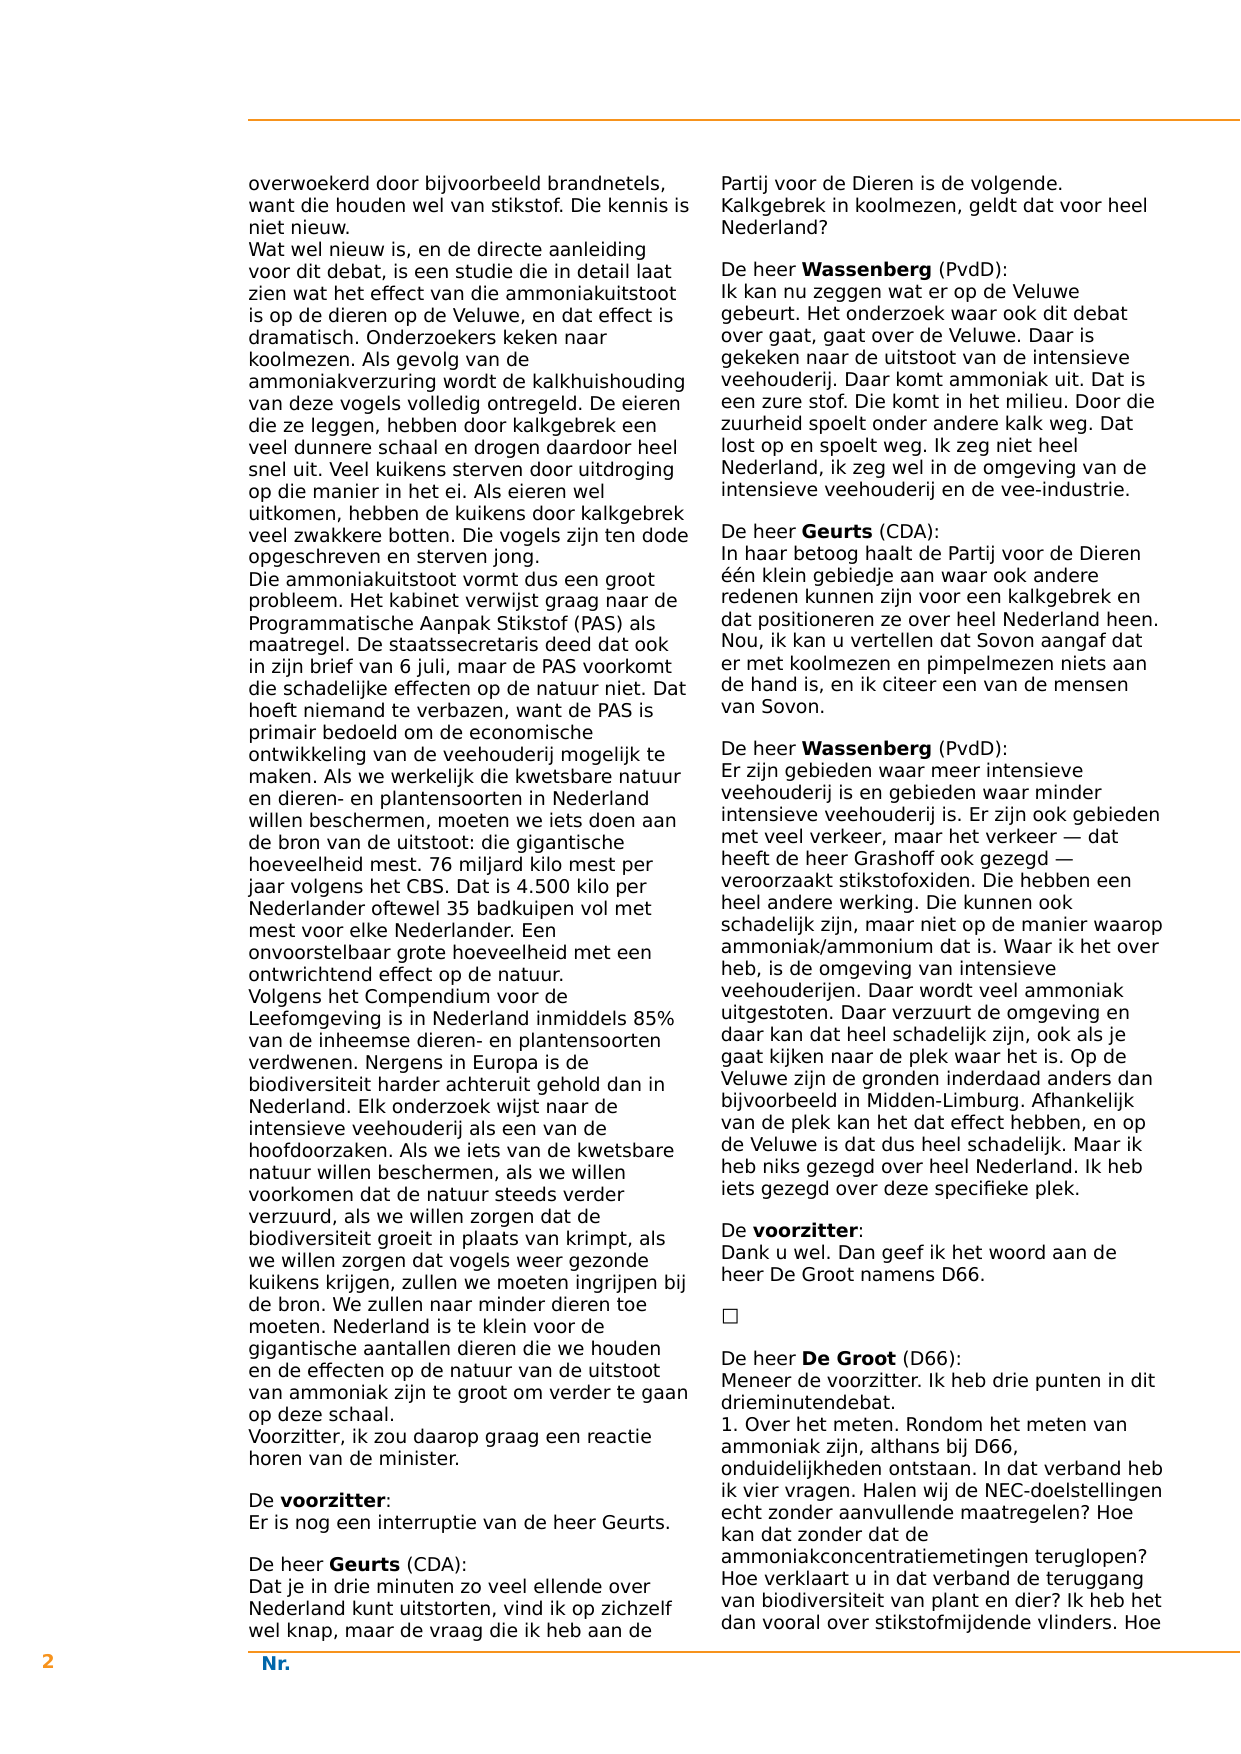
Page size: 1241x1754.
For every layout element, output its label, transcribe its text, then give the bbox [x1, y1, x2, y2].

text De heer Wassenberg (PvdD): [721, 738, 1163, 760]
text De heer Geurts (CDA): [248, 1553, 691, 1576]
text De heer Geurts (CDA): [721, 521, 1163, 542]
text Partij voor de Dieren is de volgende. Kalkgebrek in koolmezen, geldt dat voor heel Nederland? [721, 173, 1163, 239]
text Ik kan nu zeggen wat er op de Veluwe gebeurt. Het onderzoek waar ook dit debat over gaat, gaat over de Veluwe. Daar is gekeken naar de uitstoot van de intensieve veehouderij. Daar komt ammoniak uit. Dat is een zure stof. Die komt in het milieu. Door die zuurheid spoelt onder andere kalk weg. Dat lost op en spoelt weg. Ik zeg niet heel Nederland, ik zeg wel in de omgeving van de intensieve veehouderij en de vee-industrie. [721, 281, 1163, 501]
text Dat je in drie minuten zo veel ellende over Nederland kunt uitstorten, vind ik op zichzelf wel knap, maar de vraag die ik heb aan de [248, 1576, 691, 1641]
text Er zijn gebieden waar meer intensieve veehouderij is en gebieden waar minder intensieve veehouderij is. Er zijn ook gebieden met veel verkeer, maar het verkeer — dat heeft de heer Grashoff ook gezegd — veroorzaakt stikstofoxiden. Die hebben een heel andere werking. Die kunnen ook schadelijk zijn, maar niet op de manier waarop ammoniak/ammonium dat is. Waar ik het over heb, is de omgeving van intensieve veehouderijen. Daar wordt veel ammoniak uitgestoten. Daar verzuurt de omgeving en daar kan dat heel schadelijk zijn, ook als je gaat kijken naar de plek waar het is. Op de Veluwe zijn de gronden inderdaad anders dan bijvoorbeeld in Midden-Limburg. Afhankelijk van de plek kan het dat effect hebben, en op de Veluwe is dat dus heel schadelijk. Maar ik heb niks gezegd over heel Nederland. Ik heb iets gezegd over deze specifieke plek. [721, 760, 1163, 1200]
text overwoekerd door bijvoorbeeld brandnetels, want die houden wel van stikstof. Die kennis is niet nieuw. [248, 173, 691, 239]
text Voorzitter, ik zou daarop graag een reactie horen van de minister. [248, 1426, 691, 1469]
text De voorzitter: [248, 1489, 691, 1512]
text Meneer de voorzitter. Ik heb drie punten in dit drieminutendebat. [721, 1370, 1163, 1414]
text In haar betoog haalt de Partij voor de Dieren één klein gebiedje aan waar ook andere redenen kunnen zijn voor een kalkgebrek en dat positioneren ze over heel Nederland heen. Nou, ik kan u vertellen dat Sovon aangaf dat er met koolmezen en pimpelmezen niets aan de hand is, en ik citeer een van de mensen van Sovon. [721, 542, 1163, 718]
text De voorzitter: [721, 1220, 1163, 1242]
text ⬜ [721, 1306, 1163, 1328]
text 1. Over het meten. Rondom het meten van ammoniak zijn, althans bij D66, onduidelijkheden ontstaan. In dat verband heb ik vier vragen. Halen wij de NEC-doelstellingen echt zonder aanvullende maatregelen? Hoe kan dat zonder dat de ammoniakconcentratiemetingen teruglopen? Hoe verklaart u in dat verband de teruggang van biodiversiteit van plant en dier? Ik heb het dan vooral over stikstofmijdende vlinders. Hoe [721, 1414, 1163, 1633]
text De heer Wassenberg (PvdD): [721, 259, 1163, 281]
text De heer De Groot (D66): [721, 1348, 1163, 1370]
text Er is nog een interruptie van de heer Geurts. [248, 1512, 691, 1533]
text Die ammoniakuitstoot vormt dus een groot probleem. Het kabinet verwijst graag naar de Programmatische Aanpak Stikstof (PAS) als maatregel. De staatssecretaris deed dat ook in zijn brief van 6 juli, maar de PAS voorkomt die schadelijke effecten op de natuur niet. Dat hoeft niemand te verbazen, want de PAS is primair bedoeld om de economische ontwikkeling van de veehouderij mogelijk te maken. Als we werkelijk die kwetsbare natuur en dieren- en plantensoorten in Nederland willen beschermen, moeten we iets doen aan de bron van de uitstoot: die gigantische hoeveelheid mest. 76 miljard kilo mest per jaar volgens het CBS. Dat is 4.500 kilo per Nederlander oftewel 35 badkuipen vol met mest voor elke Nederlander. Een onvoorstelbaar grote hoeveelheid met een ontwrichtend effect op de natuur. [248, 568, 691, 986]
text Volgens het Compendium voor de Leefomgeving is in Nederland inmiddels 85% van de inheemse dieren- en plantensoorten verdwenen. Nergens in Europa is de biodiversiteit harder achteruit gehold dan in Nederland. Elk onderzoek wijst naar de intensieve veehouderij als een van de hoofdoorzaken. Als we iets van de kwetsbare natuur willen beschermen, als we willen voorkomen dat de natuur steeds verder verzuurd, als we willen zorgen dat de biodiversiteit groeit in plaats van krimpt, als we willen zorgen dat vogels weer gezonde kuikens krijgen, zullen we moeten ingrijpen bij de bron. We zullen naar minder dieren toe moeten. Nederland is te klein voor de gigantische aantallen dieren die we houden en de effecten op de natuur van de uitstoot van ammoniak zijn te groot om verder te gaan op deze schaal. [248, 986, 691, 1426]
text Wat wel nieuw is, en de directe aanleiding voor dit debat, is een studie die in detail laat zien wat het effect van die ammoniakuitstoot is op de dieren op de Veluwe, en dat effect is dramatisch. Onderzoekers keken naar koolmezen. Als gevolg van de ammoniakverzuring wordt de kalkhuishouding van deze vogels volledig ontregeld. De eieren die ze leggen, hebben door kalkgebrek een veel dunnere schaal en drogen daardoor heel snel uit. Veel kuikens sterven door uitdroging op die manier in het ei. Als eieren wel uitkomen, hebben de kuikens door kalkgebrek veel zwakkere botten. Die vogels zijn ten dode opgeschreven en sterven jong. [248, 239, 691, 568]
text Dank u wel. Dan geef ik het woord aan de heer De Groot namens D66. [721, 1242, 1163, 1286]
